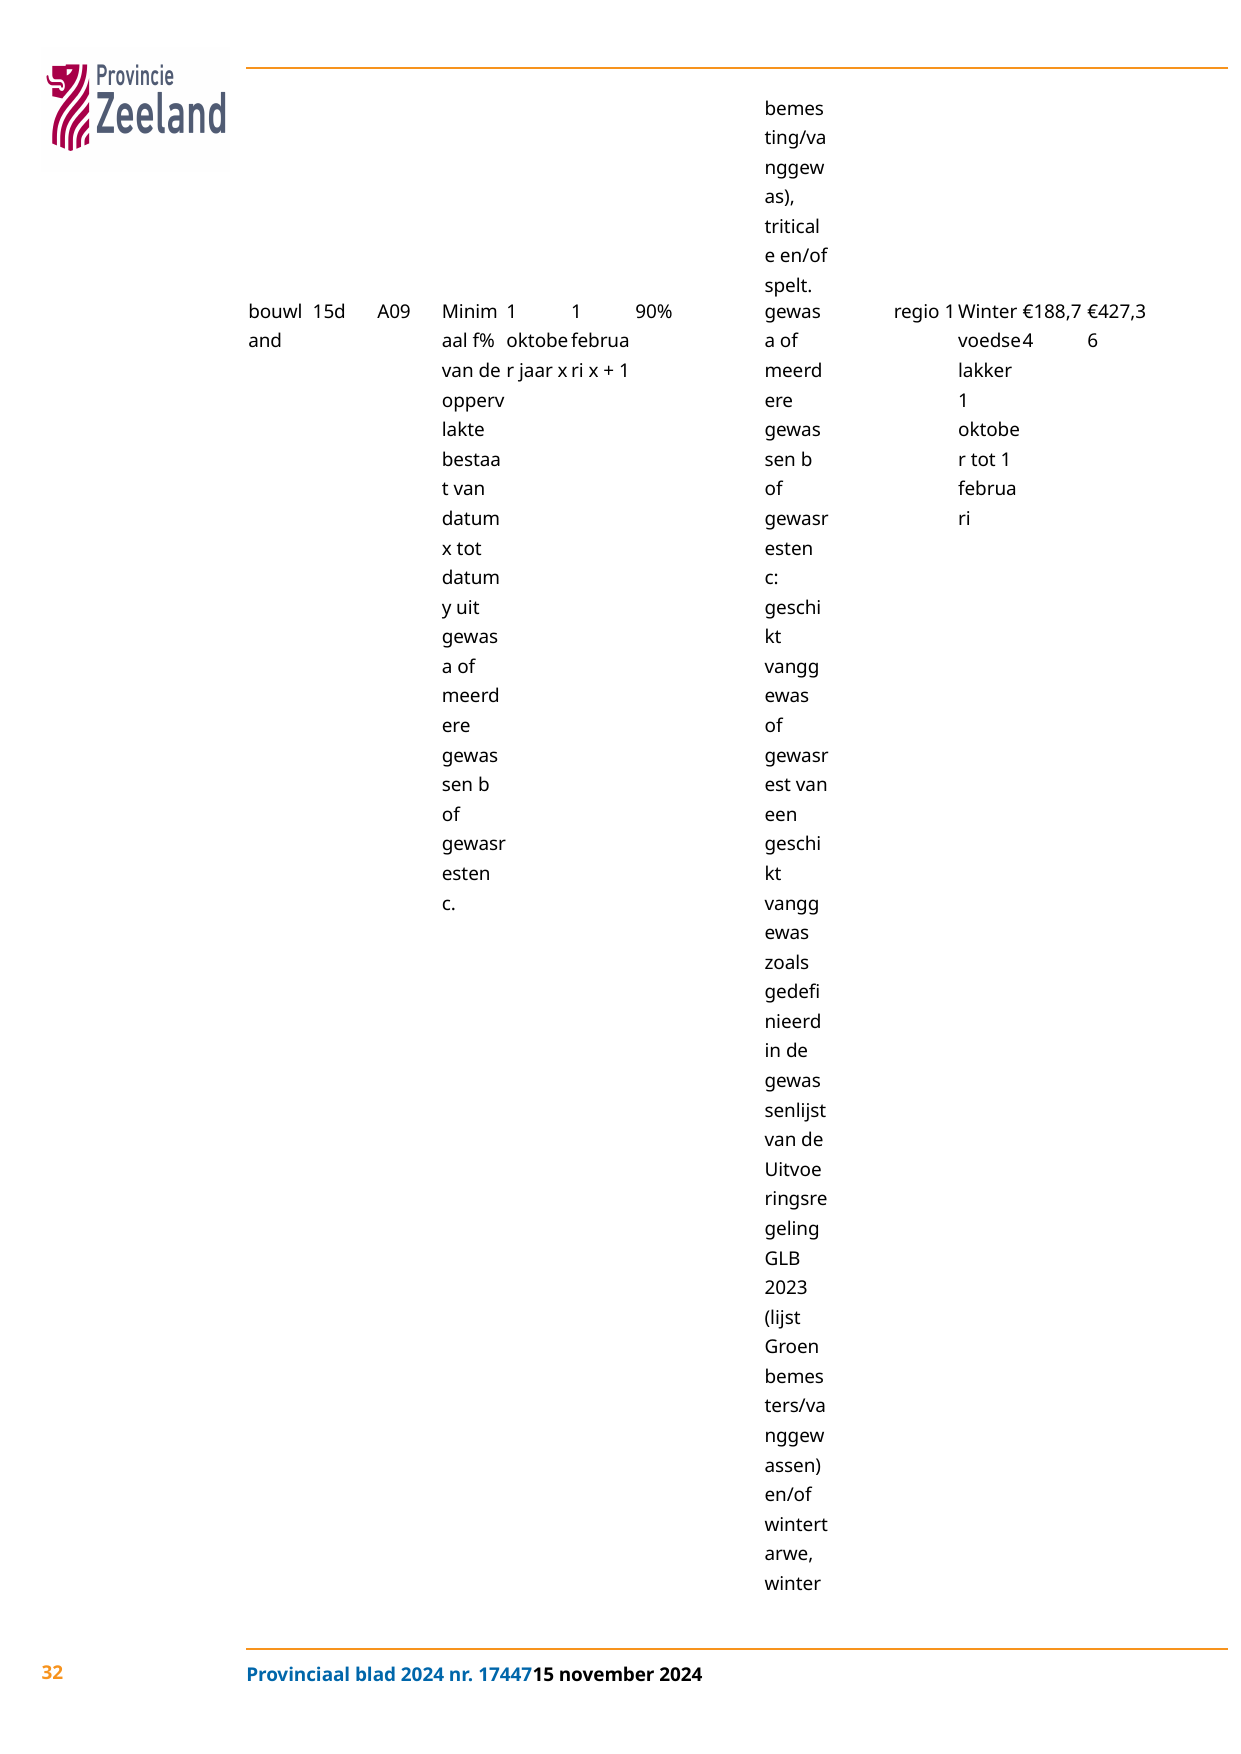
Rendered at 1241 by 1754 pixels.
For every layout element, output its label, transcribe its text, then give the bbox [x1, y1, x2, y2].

table_cell 90% [635, 298, 700, 1596]
table_cell [571, 95, 635, 298]
table_cell [635, 95, 700, 298]
table_cell €188,74 [1023, 298, 1087, 1596]
table_cell 15d [313, 298, 377, 1596]
table_cell [1087, 95, 1152, 298]
table_cell [894, 95, 958, 298]
table_cell bouwland [248, 298, 312, 1596]
table_cell [248, 95, 312, 298]
table_cell [700, 298, 764, 1596]
table_cell [700, 95, 764, 298]
table_cell [958, 95, 1022, 298]
table_cell [829, 95, 893, 298]
table_cell Minimaal f% van de oppervlakte bestaat van datum x tot datum y uit gewas a of meerdere gewassen b of gewasresten c. [442, 298, 506, 1596]
table_cell €427,36 [1087, 298, 1152, 1596]
table_cell [442, 95, 506, 298]
table_cell A09 [377, 298, 442, 1596]
picture [41, 47, 231, 172]
table_cell [506, 95, 571, 298]
table_cell 1 oktober jaar x [506, 298, 571, 1596]
table_cell [377, 95, 442, 298]
table_cell regio 1 [894, 298, 958, 1596]
table_cell Wintervoedselakker 1 oktober tot 1 februari [958, 298, 1022, 1596]
table_cell 1 februari x + 1 [571, 298, 635, 1596]
table_cell bemesting/vanggewas), triticale en/of spelt. [764, 95, 829, 298]
table_cell [1023, 95, 1087, 298]
table_cell [313, 95, 377, 298]
table_cell gewas a of meerdere gewassen b of gewasresten c: geschikt vanggewas of gewasrest van een geschikt vanggewas zoals gedefinieerd in de gewassenlijst van de Uitvoeringsregeling GLB 2023 (lijst Groenbemesters/vanggewassen) en/of wintertarwe, winter [764, 298, 829, 1596]
table_cell [829, 298, 893, 1596]
